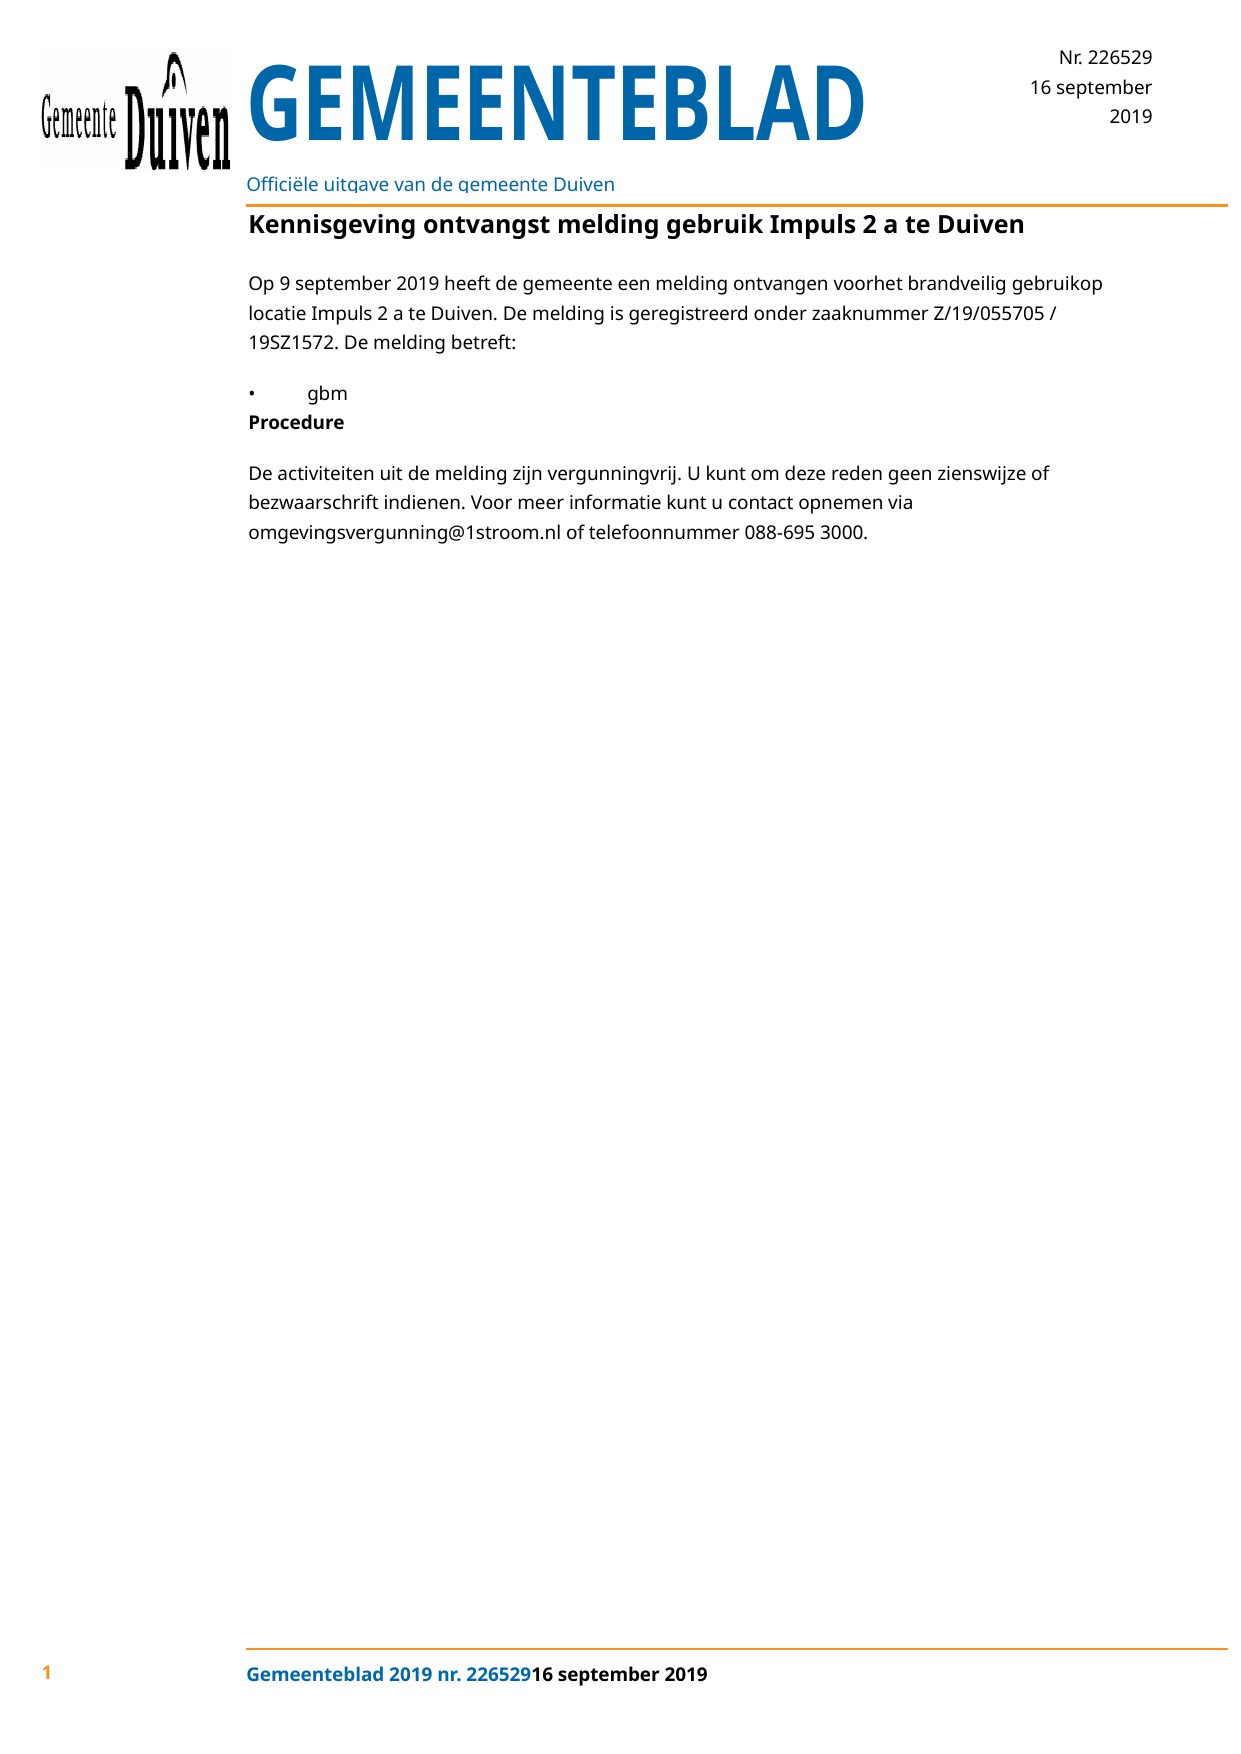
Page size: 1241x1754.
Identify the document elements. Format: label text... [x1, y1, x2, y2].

text Kennisgeving ontvangst melding gebruik Impuls 2 a te Duiven [248, 207, 1152, 241]
text De activiteiten uit de melding zijn vergunningvrij. U kunt om deze reden geen zienswijze of bezwaarschrift indienen. Voor meer informatie kunt u contact opnemen via omgevingsvergunning@1stroom.nl of telefoonnummer 088-695 3000. [248, 460, 1152, 545]
list gbm [248, 380, 1152, 406]
text Procedure [248, 409, 1152, 435]
picture [41, 47, 231, 172]
text Op 9 september 2019 heeft de gemeente een melding ontvangen voorhet brandveilig gebruikop locatie Impuls 2 a te Duiven. De melding is geregistreerd onder zaaknummer Z/19/055705 / 19SZ1572. De melding betreft: [248, 270, 1152, 355]
